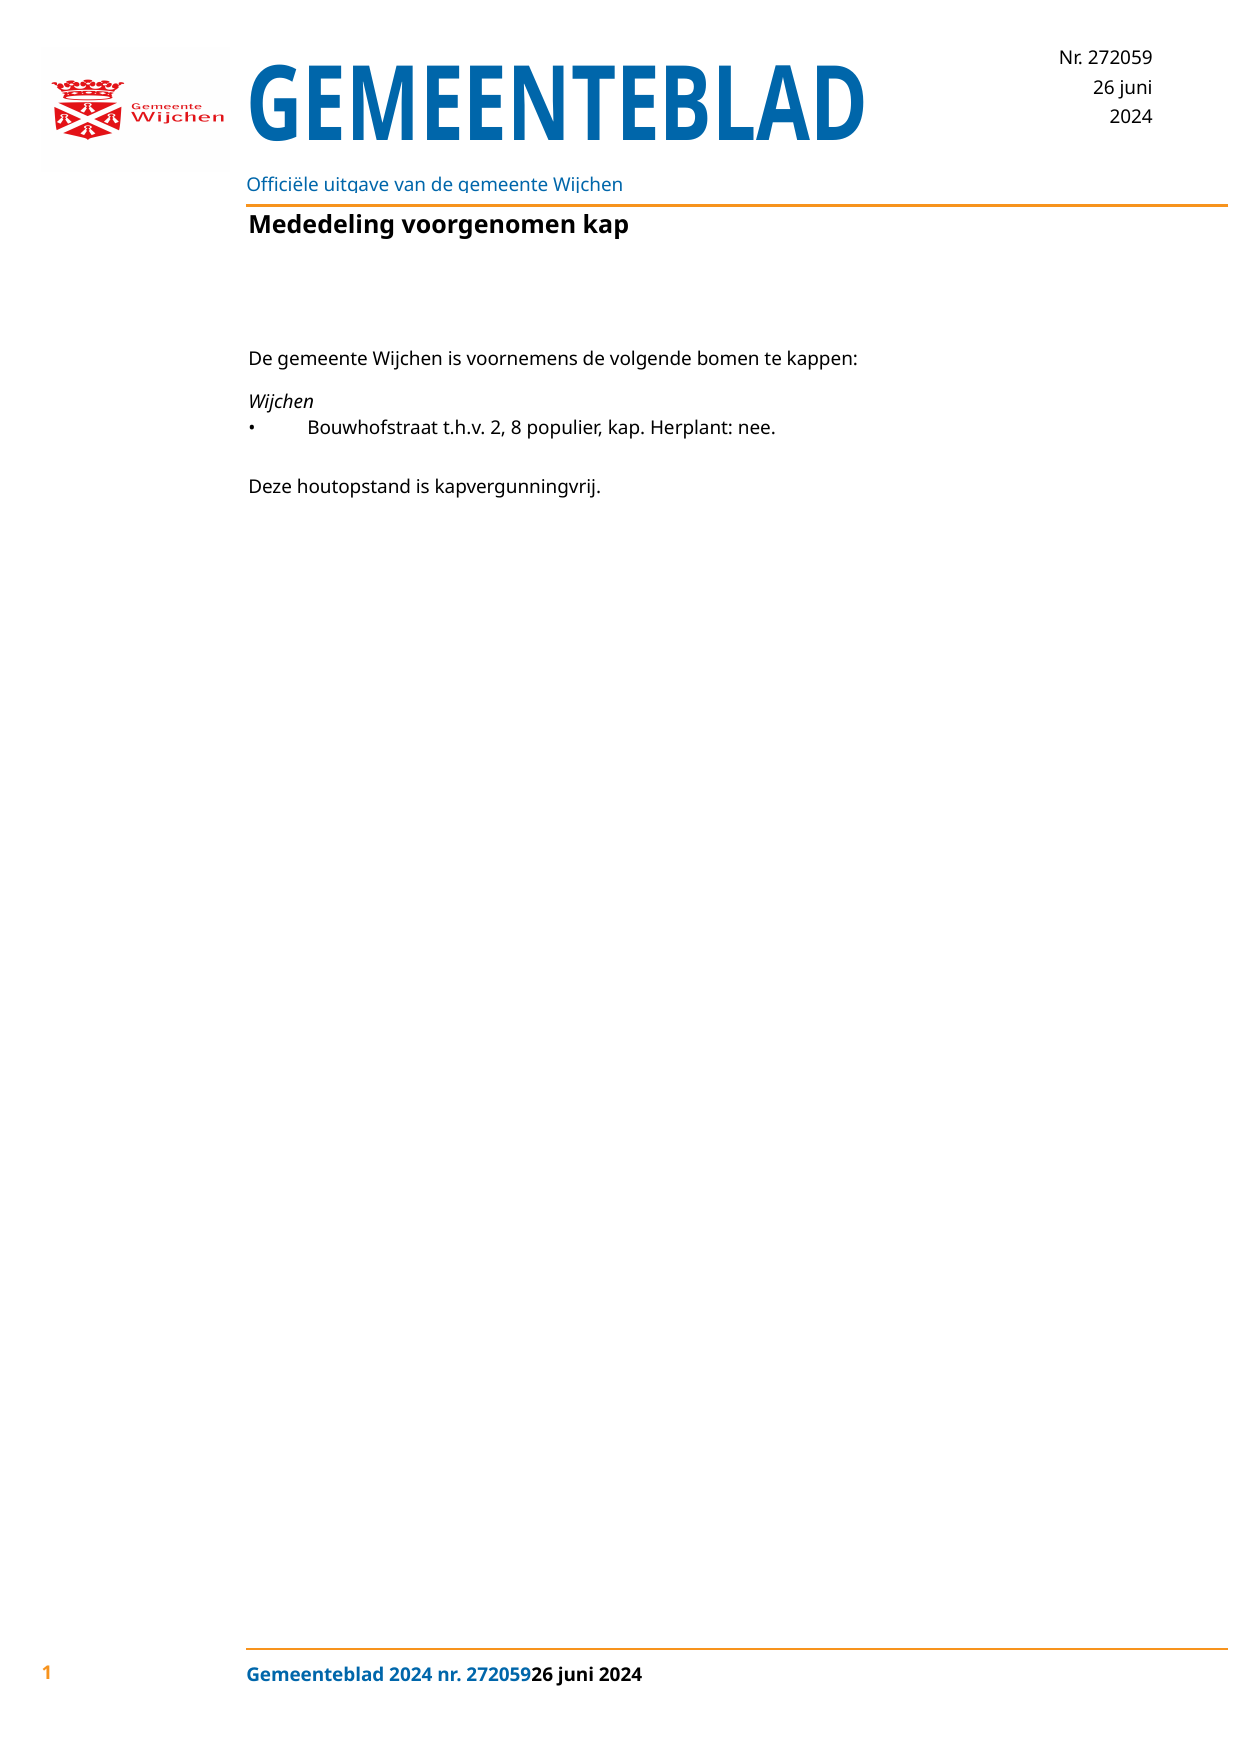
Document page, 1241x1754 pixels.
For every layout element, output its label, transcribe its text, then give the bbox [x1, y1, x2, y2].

picture [41, 47, 231, 172]
list Bouwhofstraat t.h.v. 2, 8 populier, kap. Herplant: nee. [248, 414, 1152, 440]
text De gemeente Wijchen is voornemens de volgende bomen te kappen: [248, 345, 1152, 371]
text Deze houtopstand is kapvergunningvrij. [248, 473, 1152, 499]
text Wijchen [248, 388, 1152, 414]
text Mededeling voorgenomen kap [248, 207, 1152, 241]
